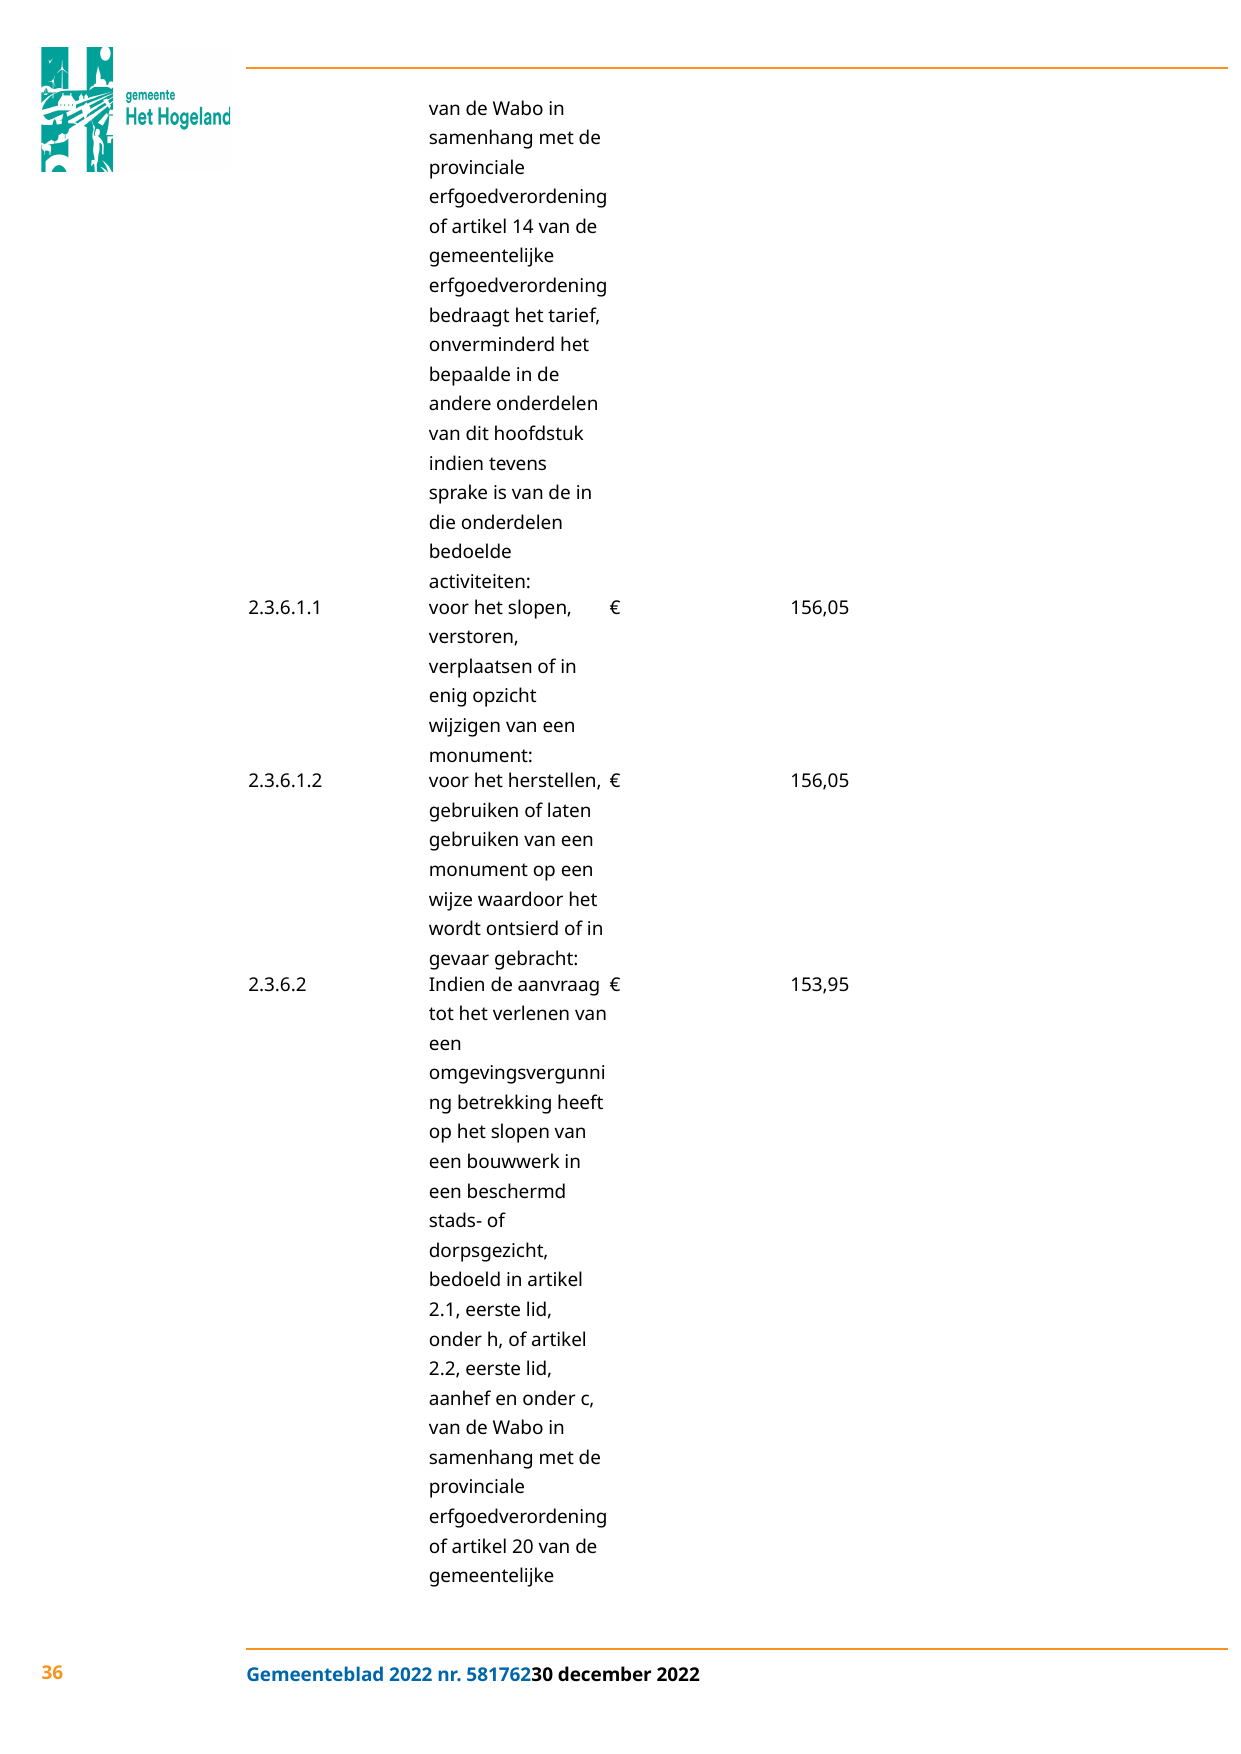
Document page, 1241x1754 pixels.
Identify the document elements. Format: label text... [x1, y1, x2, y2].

table_cell [971, 95, 1152, 594]
table_cell 2.3.6.1.1 [248, 594, 429, 767]
table_cell [609, 95, 790, 594]
table_cell van de Wabo in samenhang met de provinciale erfgoedverordening of artikel 14 van de gemeentelijke erfgoedverordening bedraagt het tarief, onverminderd het bepaalde in de andere onderdelen van dit hoofdstuk indien tevens sprake is van de in die onderdelen bedoelde activiteiten: [429, 95, 609, 594]
table_cell 153,95 [790, 971, 971, 1588]
table_cell voor het herstellen, gebruiken of laten gebruiken van een monument op een wijze waardoor het wordt ontsierd of in gevaar gebracht: [429, 768, 609, 971]
table_cell 156,05 [790, 594, 971, 767]
table_cell 2.3.6.2 [248, 971, 429, 1588]
table_cell € [609, 594, 790, 767]
table_cell [971, 971, 1152, 1588]
table_cell voor het slopen, verstoren, verplaatsen of in enig opzicht wijzigen van een monument: [429, 594, 609, 767]
table_cell 2.3.6.1.2 [248, 768, 429, 971]
table_cell [248, 95, 429, 594]
picture [41, 47, 231, 172]
table_cell [971, 594, 1152, 767]
table_cell € [609, 768, 790, 971]
table_cell Indien de aanvraag tot het verlenen van een omgevingsvergunning betrekking heeft op het slopen van een bouwwerk in een beschermd stads- of dorpsgezicht, bedoeld in artikel 2.1, eerste lid, onder h, of artikel 2.2, eerste lid, aanhef en onder c, van de Wabo in samenhang met de provinciale erfgoedverordening of artikel 20 van de gemeentelijke [429, 971, 609, 1588]
table_cell € [609, 971, 790, 1588]
table_cell [790, 95, 971, 594]
table_cell [971, 768, 1152, 971]
table_cell 156,05 [790, 768, 971, 971]
